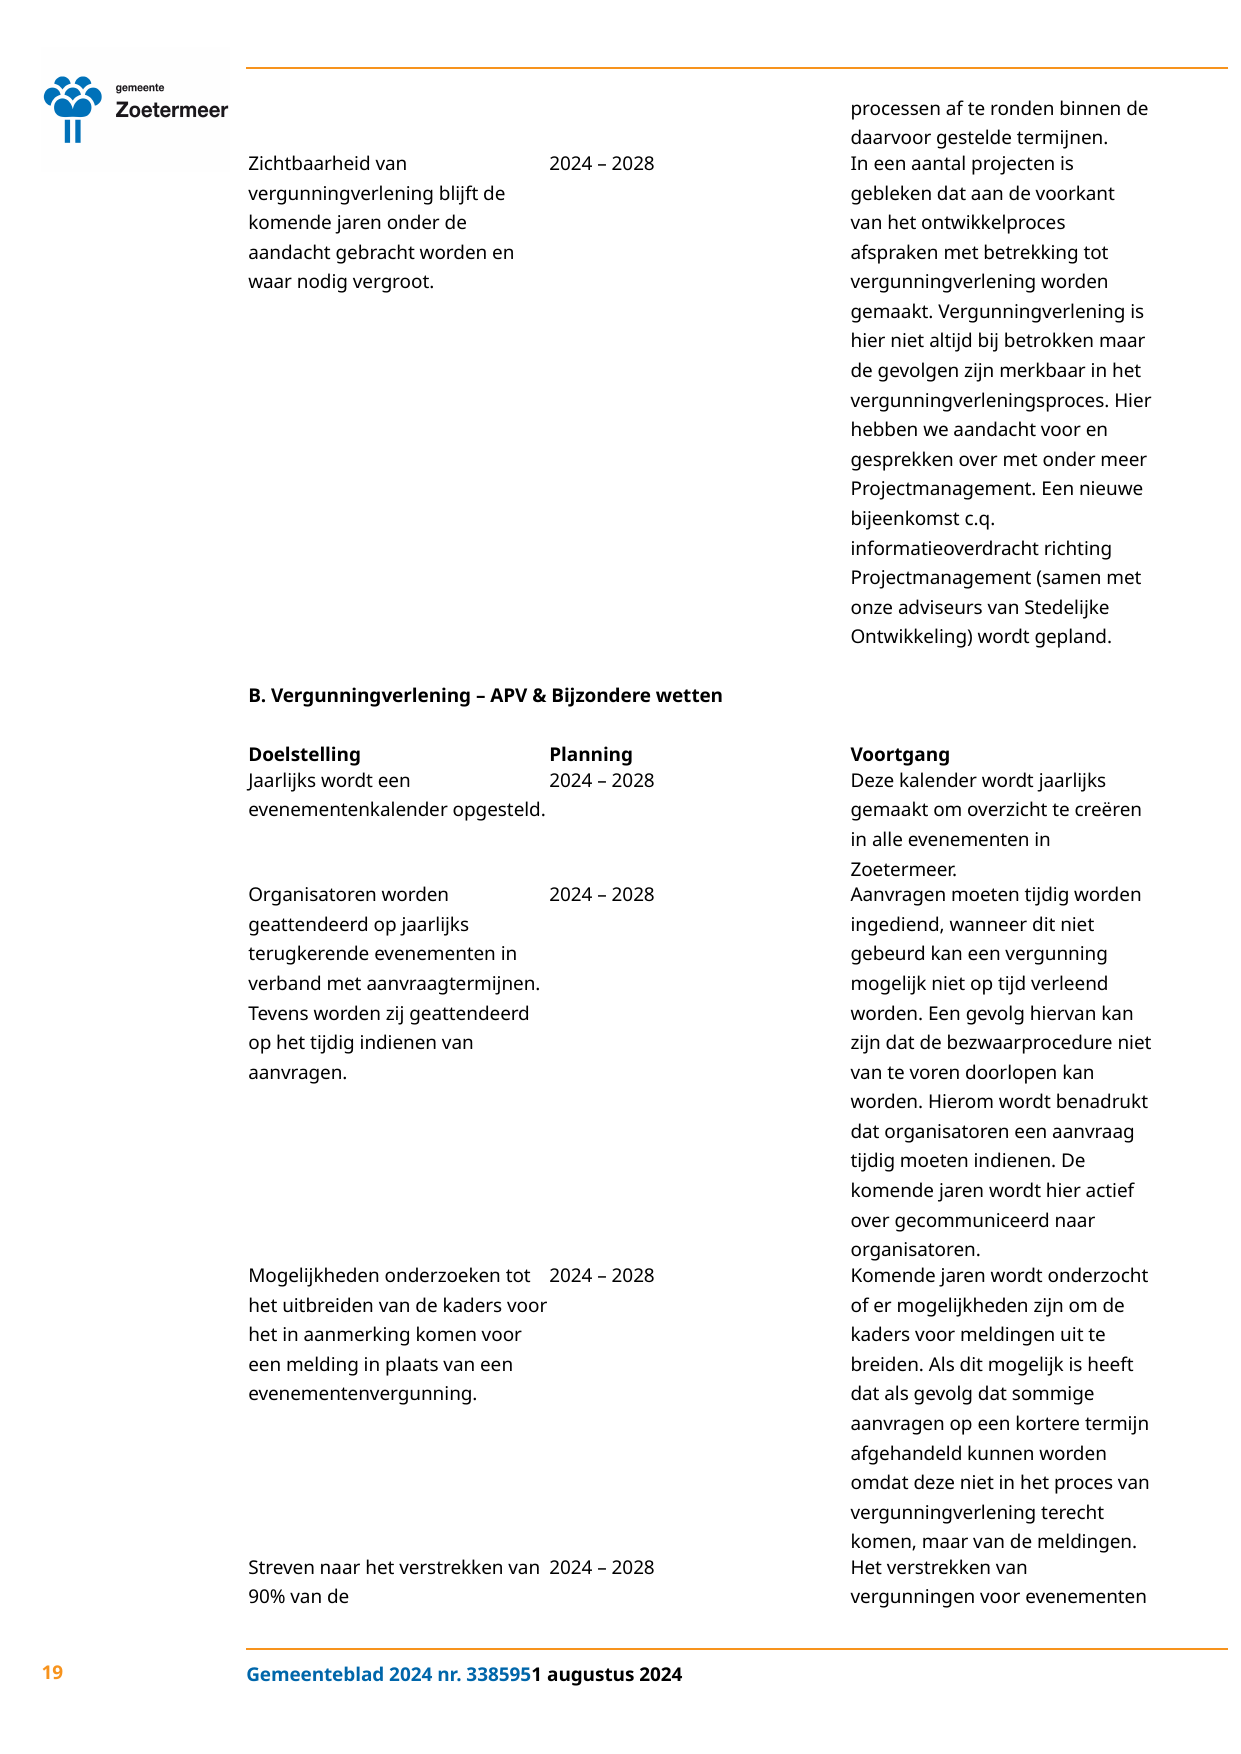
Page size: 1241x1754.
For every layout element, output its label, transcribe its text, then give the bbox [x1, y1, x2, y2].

table_cell processen af te ronden binnen de daarvoor gestelde termijnen. [850, 95, 1152, 150]
table_cell 2024 – 2028 [549, 150, 850, 649]
table_cell Het verstrekken van vergunningen voor evenementen [850, 1554, 1152, 1609]
table_header Doelstelling [248, 741, 549, 767]
table_cell [248, 95, 549, 150]
table_cell Streven naar het verstrekken van 90% van de [248, 1554, 549, 1609]
table_cell Deze kalender wordt jaarlijks gemaakt om overzicht te creëren in alle evenementen in Zoetermeer. [850, 767, 1152, 881]
text B. Vergunningverlening – APV & Bijzondere wetten [248, 682, 1152, 708]
table_cell Aanvragen moeten tijdig worden ingediend, wanneer dit niet gebeurd kan een vergunning mogelijk niet op tijd verleend worden. Een gevolg hiervan kan zijn dat de bezwaarprocedure niet van te voren doorlopen kan worden. Hierom wordt benadrukt dat organisatoren een aanvraag tijdig moeten indienen. De komende jaren wordt hier actief over gecommuniceerd naar organisatoren. [850, 881, 1152, 1262]
table_cell 2024 – 2028 [549, 1554, 850, 1609]
table_header Voortgang [850, 741, 1152, 767]
table_cell Mogelijkheden onderzoeken tot het uitbreiden van de kaders voor het in aanmerking komen voor een melding in plaats van een evenementenvergunning. [248, 1262, 549, 1554]
table_cell Zichtbaarheid van vergunningverlening blijft de komende jaren onder de aandacht gebracht worden en waar nodig vergroot. [248, 150, 549, 649]
table_cell In een aantal projecten is gebleken dat aan de voorkant van het ontwikkelproces afspraken met betrekking tot vergunningverlening worden gemaakt. Vergunningverlening is hier niet altijd bij betrokken maar de gevolgen zijn merkbaar in het vergunningverleningsproces. Hier hebben we aandacht voor en gesprekken over met onder meer Projectmanagement. Een nieuwe bijeenkomst c.q. informatieoverdracht richting Projectmanagement (samen met onze adviseurs van Stedelijke Ontwikkeling) wordt gepland. [850, 150, 1152, 649]
table_header Planning [549, 741, 850, 767]
picture [41, 47, 231, 172]
table_cell 2024 – 2028 [549, 1262, 850, 1554]
table_cell Jaarlijks wordt een evenementenkalender opgesteld. [248, 767, 549, 881]
table_cell Organisatoren worden geattendeerd op jaarlijks terugkerende evenementen in verband met aanvraagtermijnen. Tevens worden zij geattendeerd op het tijdig indienen van aanvragen. [248, 881, 549, 1262]
table_cell [549, 95, 850, 150]
table_cell Komende jaren wordt onderzocht of er mogelijkheden zijn om de kaders voor meldingen uit te breiden. Als dit mogelijk is heeft dat als gevolg dat sommige aanvragen op een kortere termijn afgehandeld kunnen worden omdat deze niet in het proces van vergunningverlening terecht komen, maar van de meldingen. [850, 1262, 1152, 1554]
table_cell 2024 – 2028 [549, 881, 850, 1262]
table_cell 2024 – 2028 [549, 767, 850, 881]
